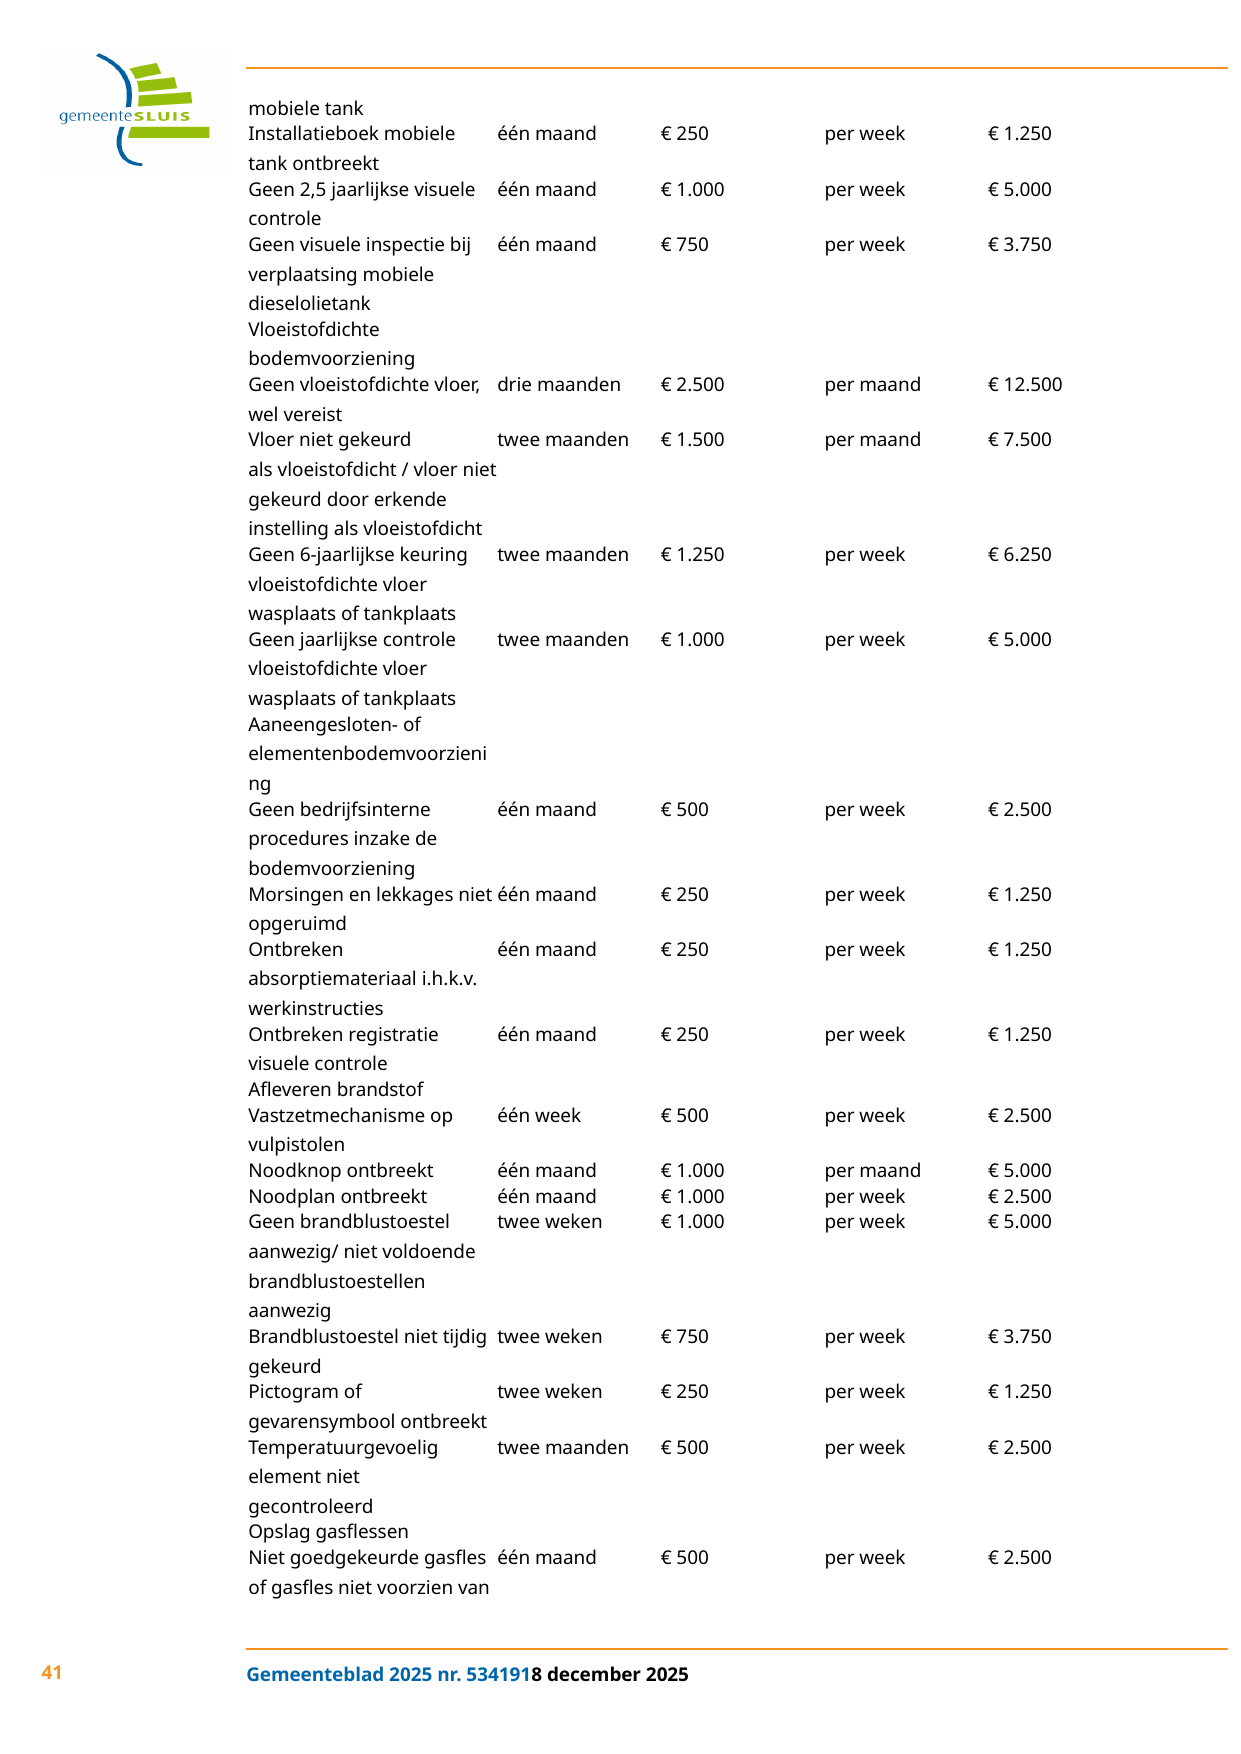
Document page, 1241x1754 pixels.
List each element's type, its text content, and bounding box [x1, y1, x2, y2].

table_cell ​Geen 2,5 jaarlijkse visuele controle [248, 176, 497, 231]
table_cell ​één week [497, 1102, 661, 1157]
table_cell ​Geen brandblustoestel aanwezig/ niet voldoende brandblustoestellen aanwezig [248, 1209, 497, 1323]
table_cell ​€ 500 [661, 1102, 824, 1157]
table_cell ​drie maanden [497, 371, 661, 427]
table_cell ​ [824, 1519, 988, 1544]
table_cell ​per week [824, 1545, 988, 1600]
table_cell ​Geen visuele inspectie bij verplaatsing mobiele dieselolietank [248, 231, 497, 316]
table_cell ​Morsingen en lekkages niet opgeruimd [248, 881, 497, 936]
table_cell ​twee maanden [497, 541, 661, 626]
table_cell ​Vloeistofdichte bodemvoorziening [248, 316, 497, 371]
table_cell ​twee maanden [497, 427, 661, 541]
table_cell ​één maand [497, 1183, 661, 1209]
table_cell ​ [988, 1519, 1152, 1544]
table_cell ​Ontbreken absorptiemateriaal i.h.k.v. werkinstructies [248, 936, 497, 1021]
table_cell ​per week [824, 121, 988, 176]
table_cell ​€ 1.000 [661, 626, 824, 711]
table_cell ​twee weken [497, 1323, 661, 1378]
table_cell ​Niet goedgekeurde gasfles of gasfles niet voorzien van [248, 1545, 497, 1600]
table_cell ​ [661, 1519, 824, 1544]
table_cell ​€ 5.000 [988, 1209, 1152, 1323]
table_cell ​per week [824, 1379, 988, 1434]
table_cell ​ [988, 316, 1152, 371]
table_cell ​per maand [824, 371, 988, 427]
table_cell ​ [497, 1076, 661, 1102]
table_cell [497, 95, 661, 121]
table_cell ​per maand [824, 427, 988, 541]
table_cell ​ [497, 1519, 661, 1544]
table_cell mobiele tank [248, 95, 497, 121]
table_cell ​€ 12.500 [988, 371, 1152, 427]
table_cell ​één maand [497, 231, 661, 316]
table_cell ​één maand [497, 881, 661, 936]
table_cell ​ [824, 1076, 988, 1102]
table_cell ​Noodplan ontbreekt [248, 1183, 497, 1209]
table_cell ​€ 3.750 [988, 1323, 1152, 1378]
table_cell ​één maand [497, 1157, 661, 1183]
table_cell [824, 95, 988, 121]
table_cell ​Geen 6-jaarlijkse keuring vloeistofdichte vloer wasplaats of tankplaats [248, 541, 497, 626]
table_cell ​één maand [497, 936, 661, 1021]
table_cell ​€ 2.500 [988, 1434, 1152, 1519]
table_cell ​per maand [824, 1157, 988, 1183]
table_cell ​ [661, 1076, 824, 1102]
table_cell ​Noodknop ontbreekt [248, 1157, 497, 1183]
table_cell ​€ 250 [661, 1379, 824, 1434]
table_cell ​Aaneengesloten- of elementenbodemvoorziening [248, 711, 497, 796]
table_cell ​€ 750 [661, 231, 824, 316]
table_cell ​Vastzetmechanisme op vulpistolen [248, 1102, 497, 1157]
table_cell ​per week [824, 936, 988, 1021]
table_cell ​Installatieboek mobiele tank ontbreekt [248, 121, 497, 176]
table_cell ​€ 250 [661, 936, 824, 1021]
table_cell ​één maand [497, 796, 661, 881]
table_cell ​€ 5.000 [988, 626, 1152, 711]
table_cell ​€ 500 [661, 796, 824, 881]
table_cell ​€ 2.500 [988, 1102, 1152, 1157]
table_cell ​€ 1.000 [661, 1157, 824, 1183]
table_cell ​Temperatuurgevoelig element niet gecontroleerd [248, 1434, 497, 1519]
table_cell ​ [661, 711, 824, 796]
table_cell ​per week [824, 176, 988, 231]
table_cell ​twee maanden [497, 626, 661, 711]
table_cell ​per week [824, 1183, 988, 1209]
table_cell ​ [661, 316, 824, 371]
table_cell ​Geen vloeistofdichte vloer, wel vereist [248, 371, 497, 427]
table_cell ​€ 250 [661, 121, 824, 176]
table_cell ​Brandblustoestel niet tijdig gekeurd [248, 1323, 497, 1378]
table_cell ​twee weken [497, 1209, 661, 1323]
table_cell ​één maand [497, 1545, 661, 1600]
table_cell ​€ 1.250 [988, 1021, 1152, 1076]
table_cell ​per week [824, 541, 988, 626]
table_cell ​per week [824, 1021, 988, 1076]
table_cell ​Pictogram of gevarensymbool ontbreekt [248, 1379, 497, 1434]
table_cell ​twee weken [497, 1379, 661, 1434]
table_cell ​één maand [497, 176, 661, 231]
table_cell ​€ 3.750 [988, 231, 1152, 316]
table_cell ​Geen jaarlijkse controle vloeistofdichte vloer wasplaats of tankplaats [248, 626, 497, 711]
table_cell ​ [824, 711, 988, 796]
table_cell ​ [497, 316, 661, 371]
table_cell ​Geen bedrijfsinterne procedures inzake de bodemvoorziening [248, 796, 497, 881]
table_cell [988, 95, 1152, 121]
table_cell ​per week [824, 231, 988, 316]
table_cell ​Vloer niet gekeurd als vloeistofdicht / vloer niet gekeurd door erkende instelling als vloeistofdicht [248, 427, 497, 541]
table_cell ​ [988, 1076, 1152, 1102]
table_cell ​€ 1.250 [988, 881, 1152, 936]
table_cell ​€ 5.000 [988, 176, 1152, 231]
table_cell ​€ 500 [661, 1545, 824, 1600]
table_cell ​€ 1.000 [661, 1183, 824, 1209]
table_cell ​per week [824, 1209, 988, 1323]
table_cell ​€ 2.500 [988, 1183, 1152, 1209]
table_cell ​€ 500 [661, 1434, 824, 1519]
table_cell ​per week [824, 796, 988, 881]
table_cell ​€ 7.500 [988, 427, 1152, 541]
table_cell ​ [988, 711, 1152, 796]
table_cell ​per week [824, 1323, 988, 1378]
table_cell ​€ 1.250 [988, 121, 1152, 176]
table_cell ​€ 750 [661, 1323, 824, 1378]
table_cell ​ [497, 711, 661, 796]
table_cell ​€ 2.500 [988, 796, 1152, 881]
table_cell ​Ontbreken registratie visuele controle [248, 1021, 497, 1076]
table_cell ​€ 1.250 [661, 541, 824, 626]
table_cell ​€ 6.250 [988, 541, 1152, 626]
picture [41, 47, 231, 172]
table_cell ​€ 1.000 [661, 176, 824, 231]
table_cell ​twee maanden [497, 1434, 661, 1519]
table_cell ​€ 5.000 [988, 1157, 1152, 1183]
table_cell [661, 95, 824, 121]
table_cell ​ [824, 316, 988, 371]
table_cell ​één maand [497, 121, 661, 176]
table_cell ​€ 2.500 [988, 1545, 1152, 1600]
table_cell ​€ 2.500 [661, 371, 824, 427]
table_cell ​per week [824, 626, 988, 711]
table_cell ​€ 1.250 [988, 936, 1152, 1021]
table_cell ​€ 1.000 [661, 1209, 824, 1323]
table_cell ​per week [824, 1434, 988, 1519]
table_cell ​€ 1.500 [661, 427, 824, 541]
table_cell ​per week [824, 881, 988, 936]
table_cell ​€ 250 [661, 1021, 824, 1076]
table_cell ​€ 1.250 [988, 1379, 1152, 1434]
table_cell ​€ 250 [661, 881, 824, 936]
table_cell ​per week [824, 1102, 988, 1157]
table_cell ​Opslag gasflessen [248, 1519, 497, 1544]
table_cell ​één maand [497, 1021, 661, 1076]
table_cell ​Afleveren brandstof [248, 1076, 497, 1102]
